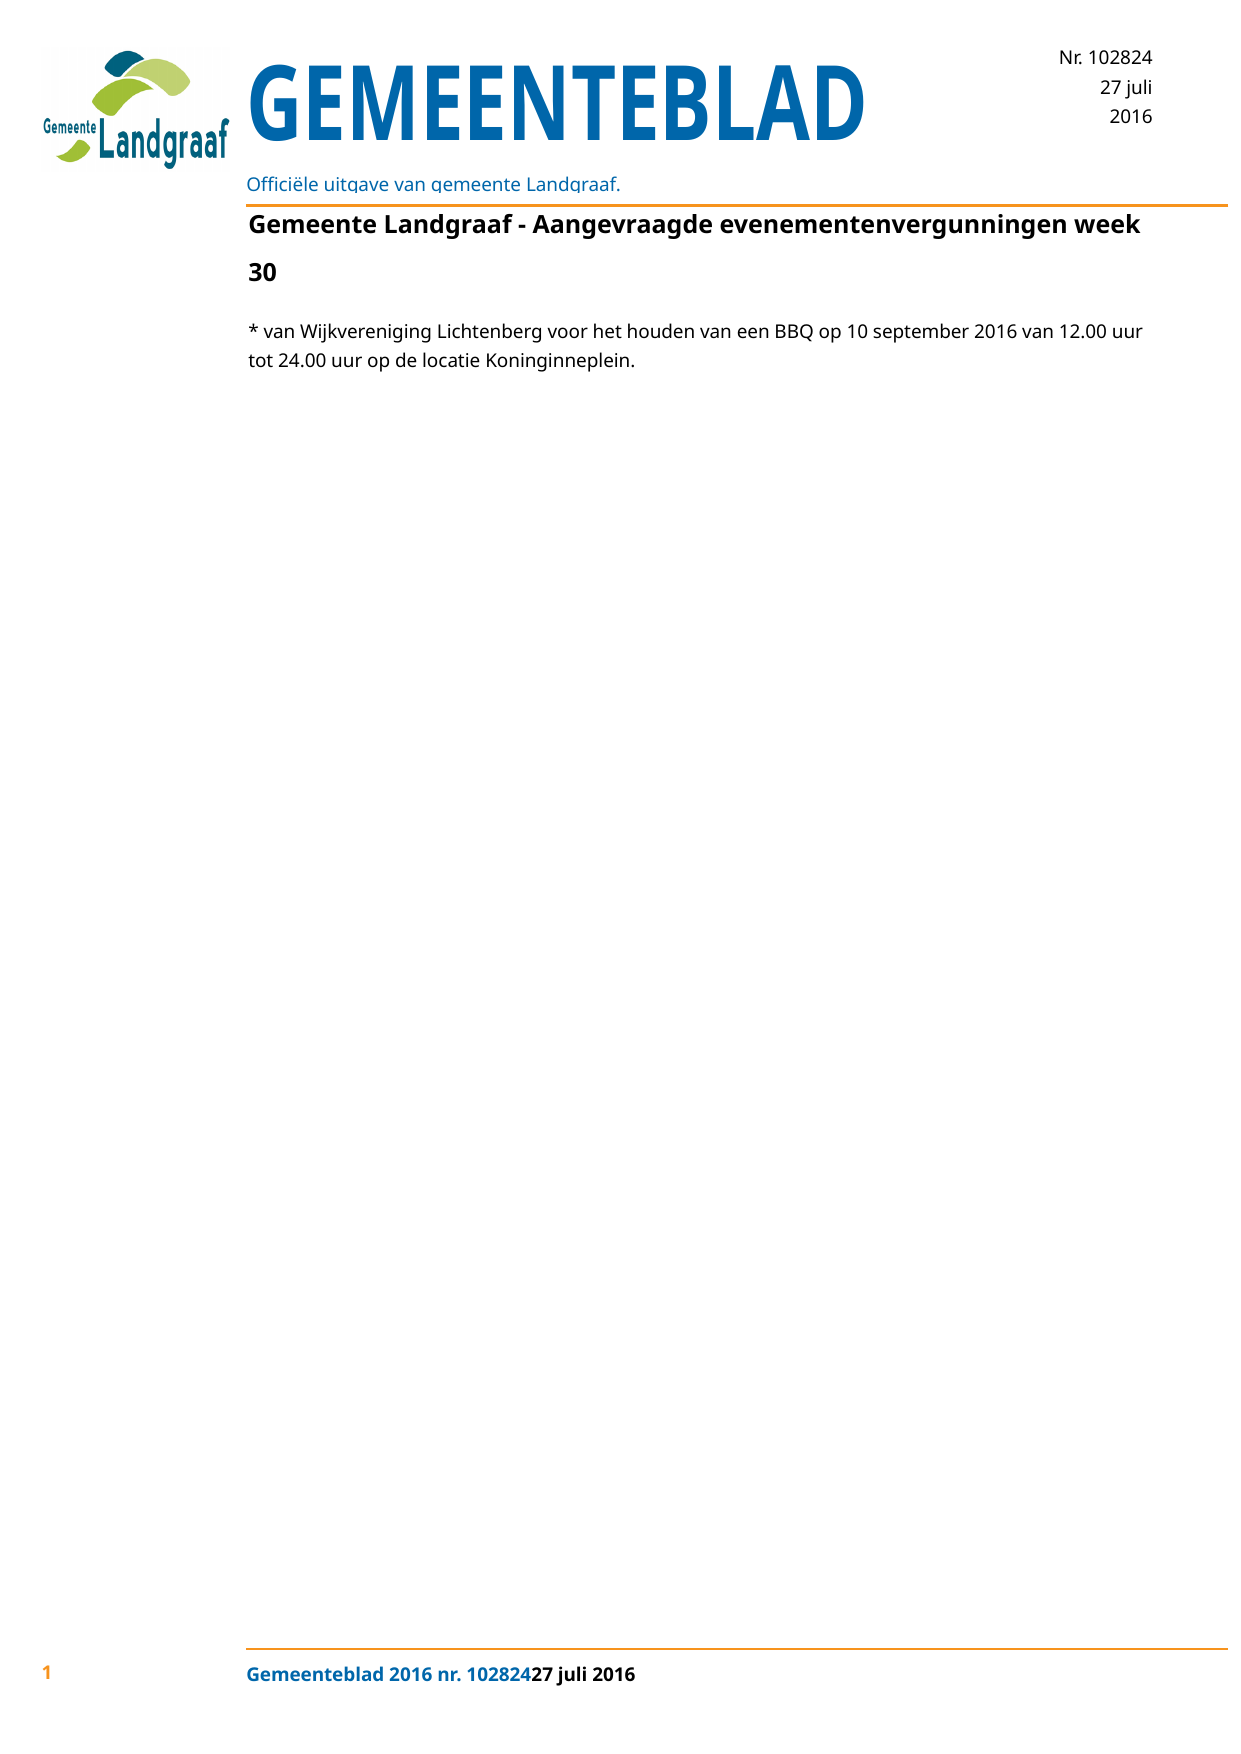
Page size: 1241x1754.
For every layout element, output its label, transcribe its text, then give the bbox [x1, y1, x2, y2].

picture [41, 47, 231, 172]
text * van Wijkvereniging Lichtenberg voor het houden van een BBQ op 10 september 2016 van 12.00 uur tot 24.00 uur op de locatie Koninginneplein. [248, 318, 1152, 373]
text Gemeente Landgraaf - Aangevraagde evenementenvergunningen week 30 [248, 207, 1152, 288]
